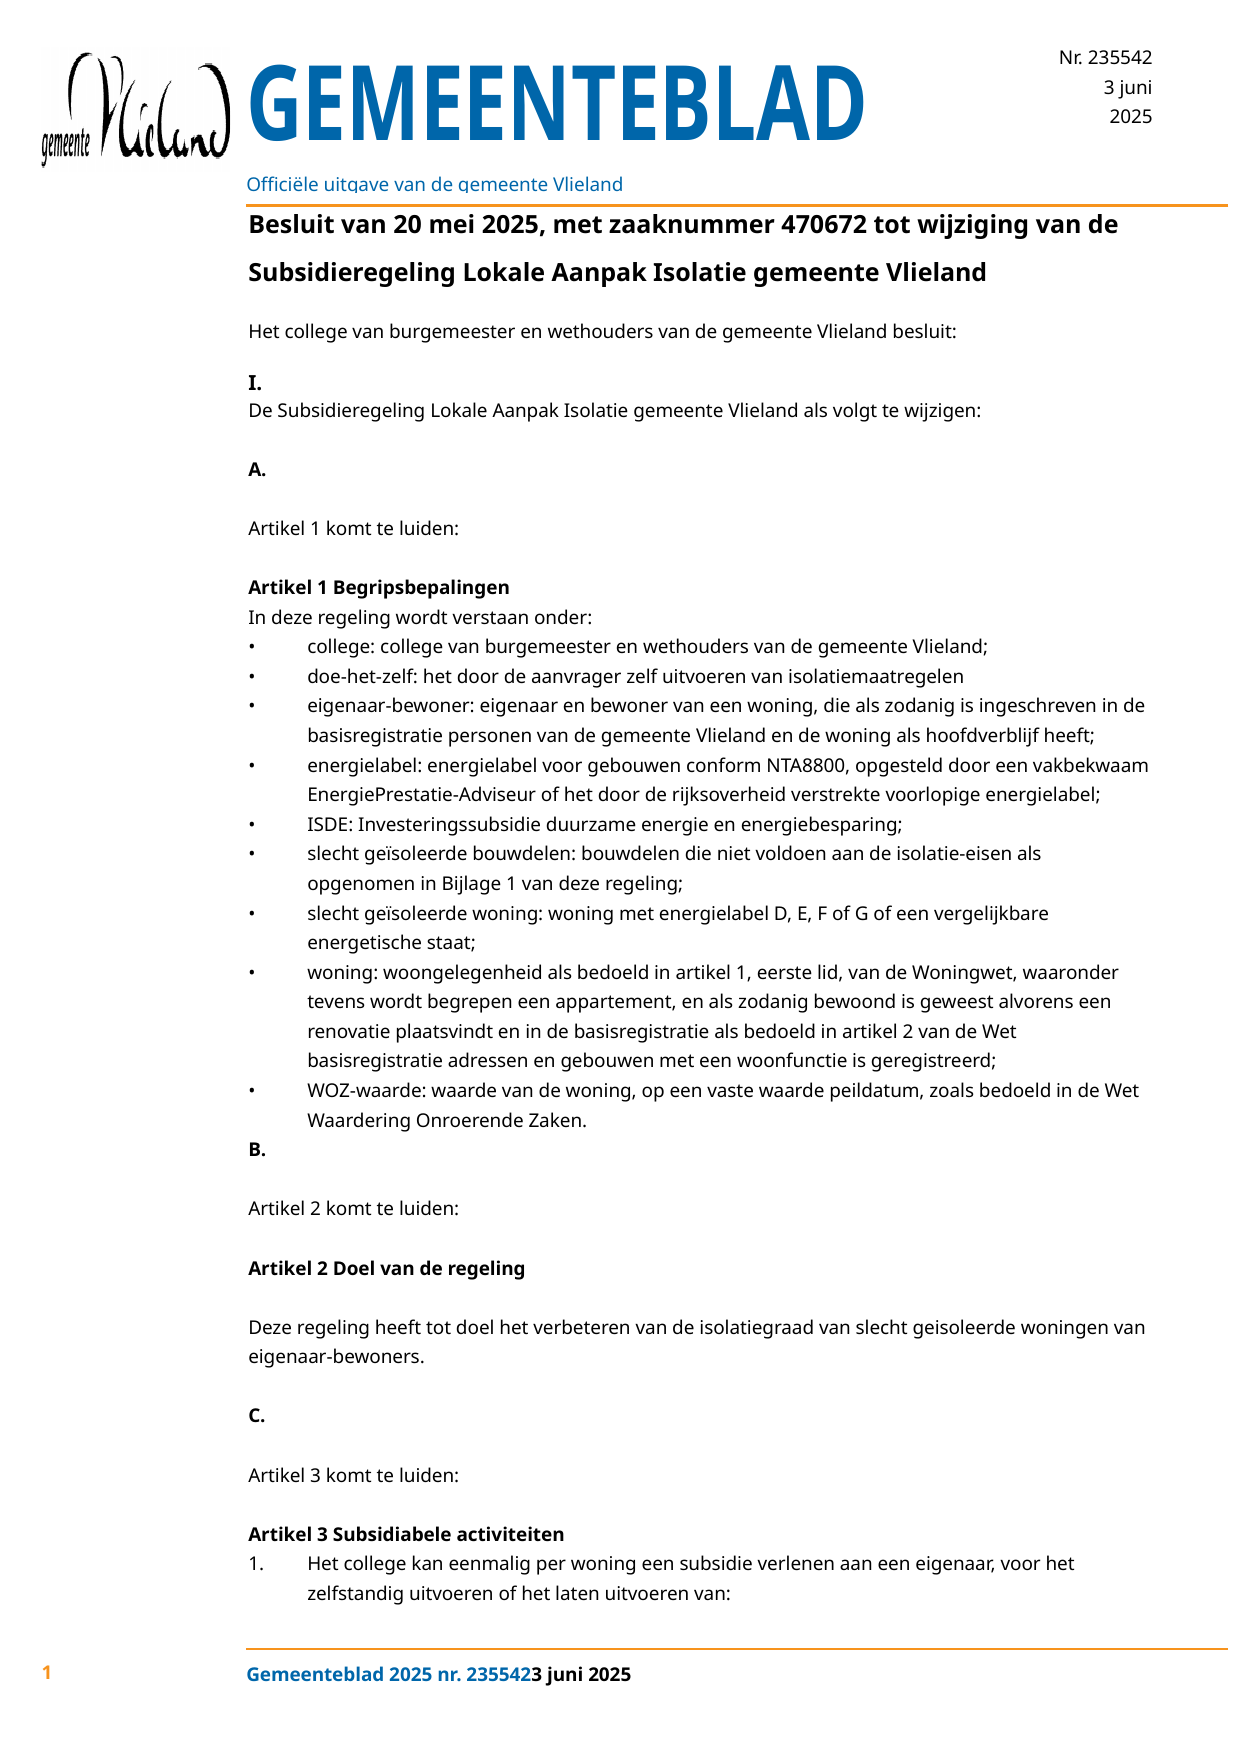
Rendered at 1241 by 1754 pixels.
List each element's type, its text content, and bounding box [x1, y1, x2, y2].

text Deze regeling heeft tot doel het verbeteren van de isolatiegraad van slecht geisoleerde woningen van eigenaar-bewoners. [248, 1314, 1152, 1369]
list woning: woongelegenheid als bedoeld in artikel 1, eerste lid, van de Woningwet, waaronder tevens wordt begrepen een appartement, en als zodanig bewoond is geweest alvorens een renovatie plaatsvindt en in de basisregistratie als bedoeld in artikel 2 van de Wet basisregistratie adressen en gebouwen met een woonfunctie is geregistreerd; [248, 959, 1152, 1073]
list ISDE: Investeringssubsidie duurzame energie en energiebesparing; [248, 811, 1152, 837]
list WOZ-waarde: waarde van de woning, op een vaste waarde peildatum, zoals bedoeld in de Wet Waardering Onroerende Zaken. [248, 1077, 1152, 1132]
list Het college kan eenmalig per woning een subsidie verlenen aan een eigenaar, voor het zelfstandig uitvoeren of het laten uitvoeren van: [248, 1551, 1152, 1606]
list eigenaar-bewoner: eigenaar en bewoner van een woning, die als zodanig is ingeschreven in de basisregistratie personen van de gemeente Vlieland en de woning als hoofdverblijf heeft; [248, 693, 1152, 748]
text Artikel 2 Doel van de regeling [248, 1255, 1152, 1280]
text Artikel 3 komt te luiden: [248, 1462, 1152, 1487]
text Artikel 1 komt te luiden: [248, 515, 1152, 541]
text Artikel 3 Subsidiabele activiteiten [248, 1521, 1152, 1547]
list slecht geïsoleerde woning: woning met energielabel D, E, F of G of een vergelijkbare energetische staat; [248, 900, 1152, 955]
text I. [248, 368, 1152, 397]
text Artikel 1 Begripsbepalingen [248, 574, 1152, 600]
list doe-het-zelf: het door de aanvrager zelf uitvoeren van isolatiemaatregelen [248, 663, 1152, 689]
text A. [248, 456, 1152, 482]
list energielabel: energielabel voor gebouwen conform NTA8800, opgesteld door een vakbekwaam EnergiePrestatie-Adviseur of het door de rijksoverheid verstrekte voorlopige energielabel; [248, 752, 1152, 807]
text Het college van burgemeester en wethouders van de gemeente Vlieland besluit: [248, 318, 1152, 344]
text B. [248, 1136, 1152, 1162]
text In deze regeling wordt verstaan onder: [248, 604, 1152, 629]
text Besluit van 20 mei 2025, met zaaknummer 470672 tot wijziging van de Subsidieregeling Lokale Aanpak Isolatie gemeente Vlieland [248, 207, 1152, 288]
list slecht geïsoleerde bouwdelen: bouwdelen die niet voldoen aan de isolatie-eisen als opgenomen in Bijlage 1 van deze regeling; [248, 841, 1152, 896]
list college: college van burgemeester en wethouders van de gemeente Vlieland; [248, 633, 1152, 659]
text C. [248, 1403, 1152, 1428]
picture [41, 47, 231, 172]
text De Subsidieregeling Lokale Aanpak Isolatie gemeente Vlieland als volgt te wijzigen: [248, 397, 1152, 422]
text Artikel 2 komt te luiden: [248, 1196, 1152, 1221]
